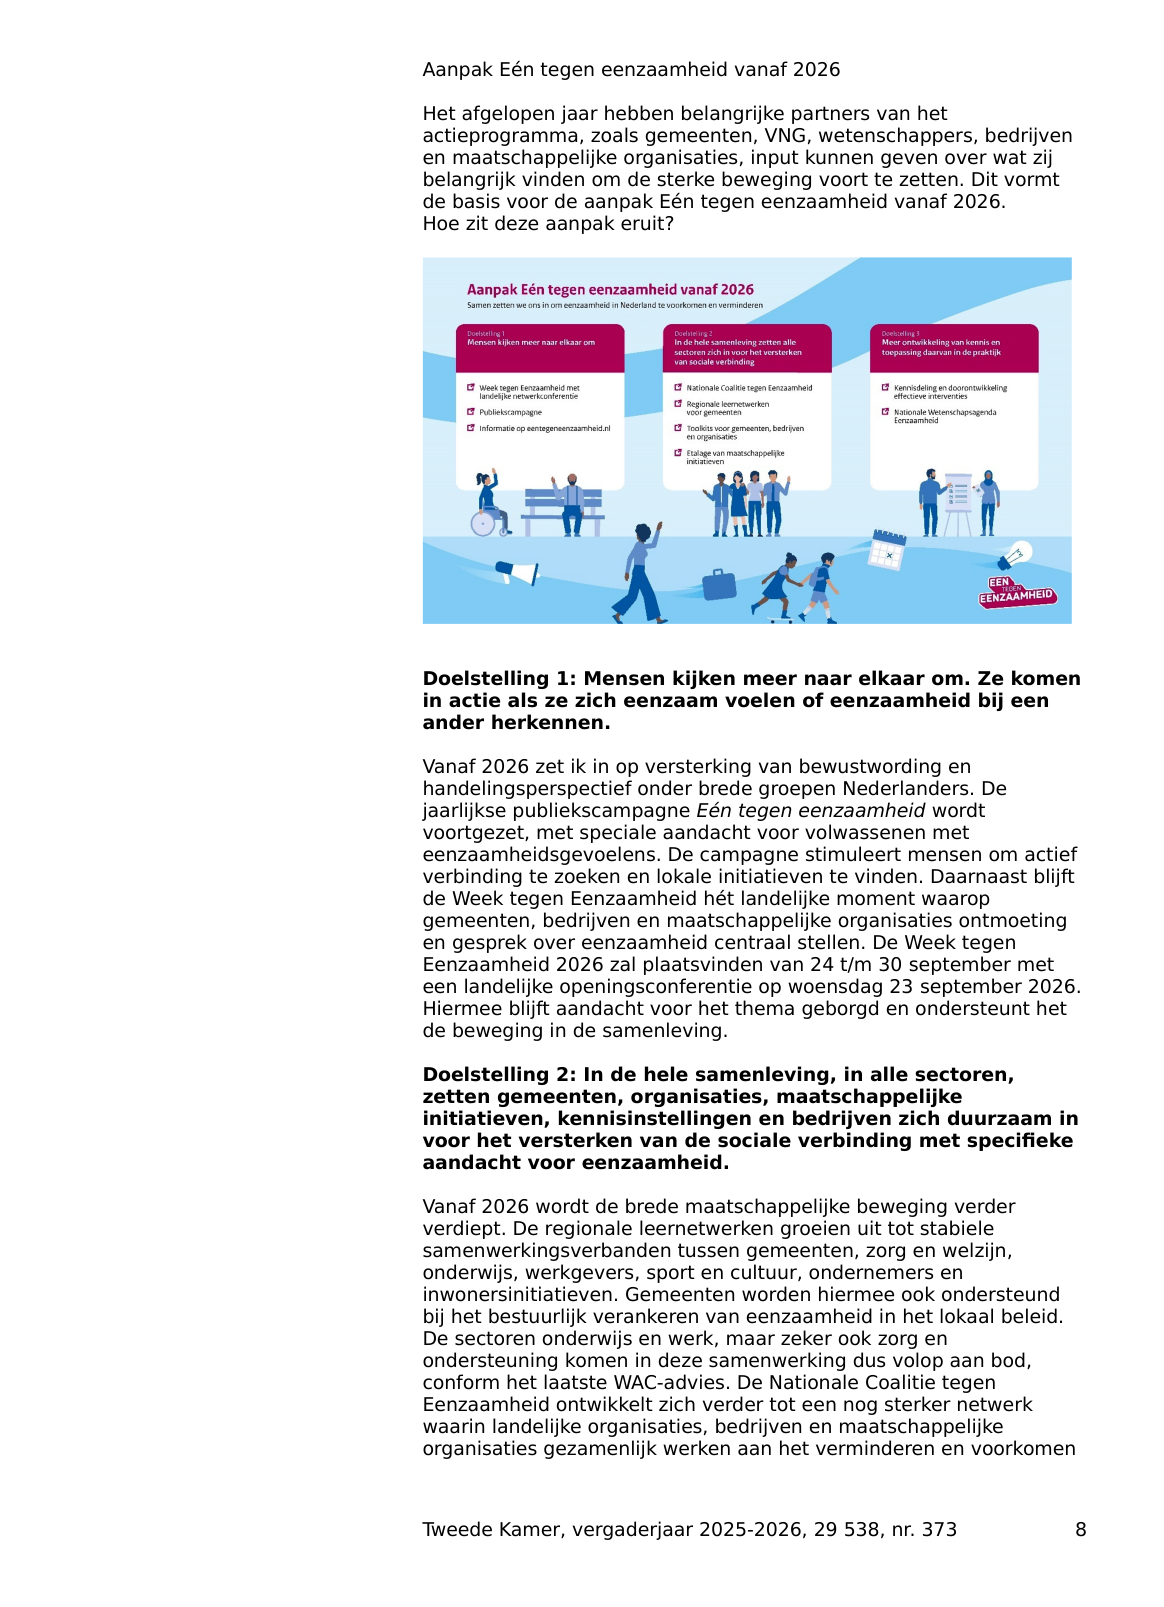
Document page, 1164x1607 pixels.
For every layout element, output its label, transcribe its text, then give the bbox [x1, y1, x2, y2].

subtitle Doelstelling 2: In de hele samenleving, in alle sectoren, zetten gemeenten, organisaties, maatschappelijke initiatieven, kennisinstellingen en bedrijven zich duurzaam in voor het versterken van de sociale verbinding met specifieke aandacht voor eenzaamheid. [422, 1064, 1087, 1173]
picture [422, 257, 1072, 624]
text Vanaf 2026 zet ik in op versterking van bewustwording en handelingsperspectief onder brede groepen Nederlanders. De jaarlijkse publiekscampagne Eén tegen eenzaamheid wordt voortgezet, met speciale aandacht voor volwassenen met eenzaamheidsgevoelens. De campagne stimuleert mensen om actief verbinding te zoeken en lokale initiatieven te vinden. Daarnaast blijft de Week tegen Eenzaamheid hét landelijke moment waarop gemeenten, bedrijven en maatschappelijke organisaties ontmoeting en gesprek over eenzaamheid centraal stellen. De Week tegen Eenzaamheid 2026 zal plaatsvinden van 24 t/m 30 september met een landelijke openingsconferentie op woensdag 23 september 2026. Hiermee blijft aandacht voor het thema geborgd en ondersteunt het de beweging in de samenleving. [422, 756, 1087, 1041]
subtitle Doelstelling 1: Mensen kijken meer naar elkaar om. Ze komen in actie als ze zich eenzaam voelen of eenzaamheid bij een ander herkennen. [422, 668, 1087, 733]
text Hoe zit deze aanpak eruit? [422, 213, 1087, 235]
subtitle Aanpak Eén tegen eenzaamheid vanaf 2026 [422, 59, 1087, 81]
text Vanaf 2026 wordt de brede maatschappelijke beweging verder verdiept. De regionale leernetwerken groeien uit tot stabiele samenwerkingsverbanden tussen gemeenten, zorg en welzijn, onderwijs, werkgevers, sport en cultuur, ondernemers en inwonersinitiatieven. Gemeenten worden hiermee ook ondersteund bij het bestuurlijk verankeren van eenzaamheid in het lokaal beleid. De sectoren onderwijs en werk, maar zeker ook zorg en ondersteuning komen in deze samenwerking dus volop aan bod, conform het laatste WAC-advies. De Nationale Coalitie tegen Eenzaamheid ontwikkelt zich verder tot een nog sterker netwerk waarin landelijke organisaties, bedrijven en maatschappelijke organisaties gezamenlijk werken aan het verminderen en voorkomen [422, 1196, 1087, 1459]
text Het afgelopen jaar hebben belangrijke partners van het actieprogramma, zoals gemeenten, VNG, wetenschappers, bedrijven en maatschappelijke organisaties, input kunnen geven over wat zij belangrijk vinden om de sterke beweging voort te zetten. Dit vormt de basis voor de aanpak Eén tegen eenzaamheid vanaf 2026. [422, 103, 1087, 213]
